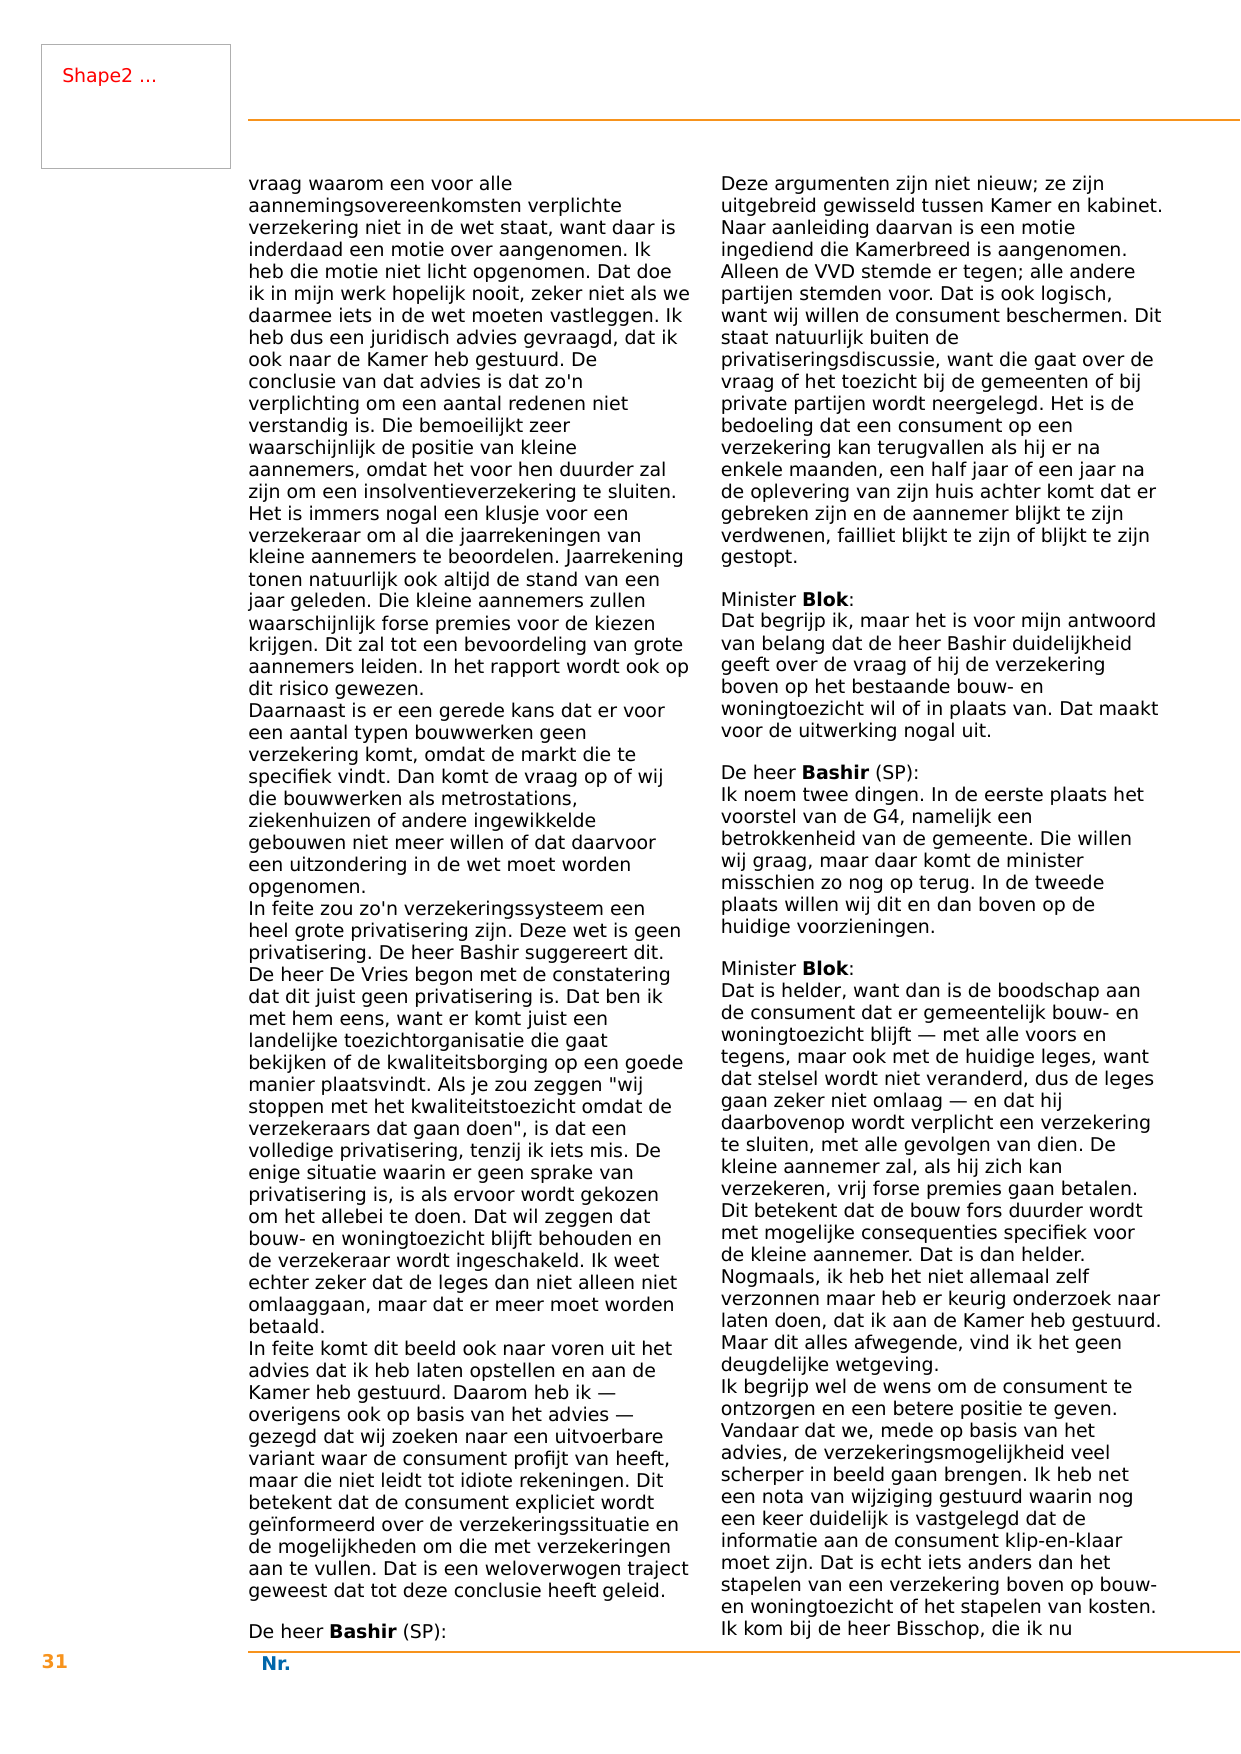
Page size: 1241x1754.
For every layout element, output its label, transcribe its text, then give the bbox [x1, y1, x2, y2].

text In feite komt dit beeld ook naar voren uit het advies dat ik heb laten opstellen en aan de Kamer heb gestuurd. Daarom heb ik — overigens ook op basis van het advies — gezegd dat wij zoeken naar een uitvoerbare variant waar de consument profijt van heeft, maar die niet leidt tot idiote rekeningen. Dit betekent dat de consument expliciet wordt geïnformeerd over de verzekeringssituatie en de mogelijkheden om die met verzekeringen aan te vullen. Dat is een weloverwogen traject geweest dat tot deze conclusie heeft geleid. [248, 1338, 691, 1601]
text Minister Blok: [721, 588, 1163, 610]
text Deze argumenten zijn niet nieuw; ze zijn uitgebreid gewisseld tussen Kamer en kabinet. Naar aanleiding daarvan is een motie ingediend die Kamerbreed is aangenomen. Alleen de VVD stemde er tegen; alle andere partijen stemden voor. Dat is ook logisch, want wij willen de consument beschermen. Dit staat natuurlijk buiten de privatiseringsdiscussie, want die gaat over de vraag of het toezicht bij de gemeenten of bij private partijen wordt neergelegd. Het is de bedoeling dat een consument op een verzekering kan terugvallen als hij er na enkele maanden, een half jaar of een jaar na de oplevering van zijn huis achter komt dat er gebreken zijn en de aannemer blijkt te zijn verdwenen, failliet blijkt te zijn of blijkt te zijn gestopt. [721, 173, 1163, 568]
text Ik begrijp wel de wens om de consument te ontzorgen en een betere positie te geven. Vandaar dat we, mede op basis van het advies, de verzekeringsmogelijkheid veel scherper in beeld gaan brengen. Ik heb net een nota van wijziging gestuurd waarin nog een keer duidelijk is vastgelegd dat de informatie aan de consument klip-en-klaar moet zijn. Dat is echt iets anders dan het stapelen van een verzekering boven op bouw- en woningtoezicht of het stapelen van kosten. [721, 1376, 1163, 1617]
text De heer Bashir (SP): [721, 762, 1163, 784]
text vraag waarom een voor alle aannemingsovereenkomsten verplichte verzekering niet in de wet staat, want daar is inderdaad een motie over aangenomen. Ik heb die motie niet licht opgenomen. Dat doe ik in mijn werk hopelijk nooit, zeker niet als we daarmee iets in de wet moeten vastleggen. Ik heb dus een juridisch advies gevraagd, dat ik ook naar de Kamer heb gestuurd. De conclusie van dat advies is dat zo'n verplichting om een aantal redenen niet verstandig is. Die bemoeilijkt zeer waarschijnlijk de positie van kleine aannemers, omdat het voor hen duurder zal zijn om een insolventieverzekering te sluiten. Het is immers nogal een klusje voor een verzekeraar om al die jaarrekeningen van kleine aannemers te beoordelen. Jaarrekening tonen natuurlijk ook altijd de stand van een jaar geleden. Die kleine aannemers zullen waarschijnlijk forse premies voor de kiezen krijgen. Dit zal tot een bevoordeling van grote aannemers leiden. In het rapport wordt ook op dit risico gewezen. [248, 173, 691, 700]
text Ik noem twee dingen. In de eerste plaats het voorstel van de G4, namelijk een betrokkenheid van de gemeente. Die willen wij graag, maar daar komt de minister misschien zo nog op terug. In de tweede plaats willen wij dit en dan boven op de huidige voorzieningen. [721, 784, 1163, 938]
text In feite zou zo'n verzekeringssysteem een heel grote privatisering zijn. Deze wet is geen privatisering. De heer Bashir suggereert dit. De heer De Vries begon met de constatering dat dit juist geen privatisering is. Dat ben ik met hem eens, want er komt juist een landelijke toezichtorganisatie die gaat bekijken of de kwaliteitsborging op een goede manier plaatsvindt. Als je zou zeggen "wij stoppen met het kwaliteitstoezicht omdat de verzekeraars dat gaan doen", is dat een volledige privatisering, tenzij ik iets mis. De enige situatie waarin er geen sprake van privatisering is, is als ervoor wordt gekozen om het allebei te doen. Dat wil zeggen dat bouw- en woningtoezicht blijft behouden en de verzekeraar wordt ingeschakeld. Ik weet echter zeker dat de leges dan niet alleen niet omlaaggaan, maar dat er meer moet worden betaald. [248, 898, 691, 1338]
text Dat is helder, want dan is de boodschap aan de consument dat er gemeentelijk bouw- en woningtoezicht blijft — met alle voors en tegens, maar ook met de huidige leges, want dat stelsel wordt niet veranderd, dus de leges gaan zeker niet omlaag — en dat hij daarbovenop wordt verplicht een verzekering te sluiten, met alle gevolgen van dien. De kleine aannemer zal, als hij zich kan verzekeren, vrij forse premies gaan betalen. Dit betekent dat de bouw fors duurder wordt met mogelijke consequenties specifiek voor de kleine aannemer. Dat is dan helder. Nogmaals, ik heb het niet allemaal zelf verzonnen maar heb er keurig onderzoek naar laten doen, dat ik aan de Kamer heb gestuurd. Maar dit alles afwegende, vind ik het geen deugdelijke wetgeving. [721, 980, 1163, 1376]
text Daarnaast is er een gerede kans dat er voor een aantal typen bouwwerken geen verzekering komt, omdat de markt die te specifiek vindt. Dan komt de vraag op of wij die bouwwerken als metrostations, ziekenhuizen of andere ingewikkelde gebouwen niet meer willen of dat daarvoor een uitzondering in de wet moet worden opgenomen. [248, 700, 691, 898]
text Ik kom bij de heer Bisschop, die ik nu [721, 1617, 1163, 1639]
text Dat begrijp ik, maar het is voor mijn antwoord van belang dat de heer Bashir duidelijkheid geeft over de vraag of hij de verzekering boven op het bestaande bouw- en woningtoezicht wil of in plaats van. Dat maakt voor de uitwerking nogal uit. [721, 610, 1163, 742]
text De heer Bashir (SP): [248, 1621, 691, 1643]
text Minister Blok: [721, 958, 1163, 980]
